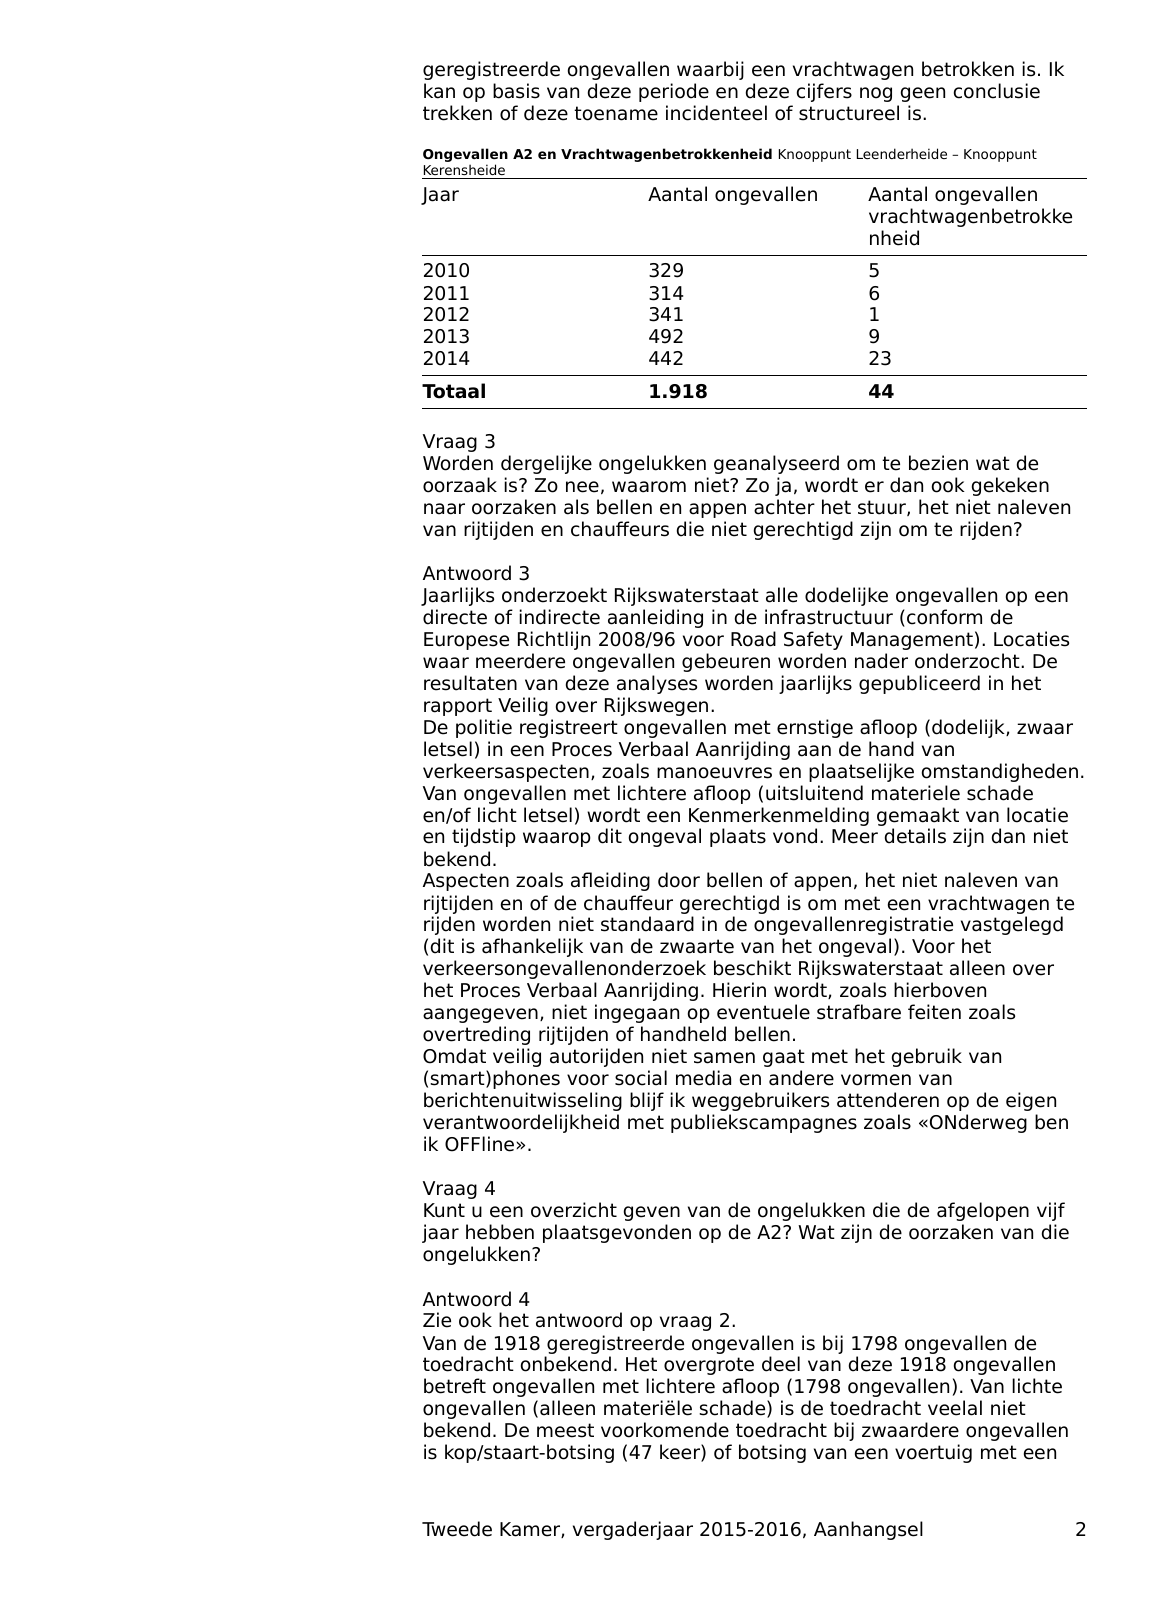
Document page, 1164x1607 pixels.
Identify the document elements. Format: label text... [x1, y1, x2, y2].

table_cell Aantal ongevallen vrachtwagenbetrokkenheid [862, 179, 1087, 255]
text Kunt u een overzicht geven van de ongelukken die de afgelopen vijf jaar hebben plaatsgevonden op de A2? Wat zijn de oorzaken van die ongelukken? [422, 1200, 1087, 1266]
text geregistreerde ongevallen waarbij een vrachtwagen betrokken is. Ik kan op basis van deze periode en deze cijfers nog geen conclusie trekken of deze toename incidenteel of structureel is. [422, 59, 1087, 125]
table_cell 44 [862, 376, 1087, 407]
text Antwoord 3 [422, 563, 1087, 585]
text Aspecten zoals afleiding door bellen of appen, het niet naleven van rijtijden en of de chauffeur gerechtigd is om met een vrachtwagen te rijden worden niet standaard in de ongevallenregistratie vastgelegd (dit is afhankelijk van de zwaarte van het ongeval). Voor het verkeersongevallenonderzoek beschikt Rijkswaterstaat alleen over het Proces Verbaal Aanrijding. Hierin wordt, zoals hierboven aangegeven, niet ingegaan op eventuele strafbare feiten zoals overtreding rijtijden of handheld bellen. [422, 870, 1087, 1046]
table_cell 329 314 341 492 442 [642, 256, 862, 375]
table_header Ongevallen A2 en Vrachtwagenbetrokkenheid Knooppunt Leenderheide – Knooppunt Kerensheide [422, 147, 1087, 178]
text Jaarlijks onderzoekt Rijkswaterstaat alle dodelijke ongevallen op een directe of indirecte aanleiding in de infrastructuur (conform de Europese Richtlijn 2008/96 voor Road Safety Management). Locaties waar meerdere ongevallen gebeuren worden nader onderzocht. De resultaten van deze analyses worden jaarlijks gepubliceerd in het rapport Veilig over Rijkswegen. [422, 585, 1087, 717]
text Zie ook het antwoord op vraag 2. [422, 1310, 1087, 1332]
table_cell 5 6 1 9 23 [862, 256, 1087, 375]
text Van de 1918 geregistreerde ongevallen is bij 1798 ongevallen de toedracht onbekend. Het overgrote deel van deze 1918 ongevallen betreft ongevallen met lichtere afloop (1798 ongevallen). Van lichte ongevallen (alleen materiële schade) is de toedracht veelal niet bekend. De meest voorkomende toedracht bij zwaardere ongevallen is kop/staart-botsing (47 keer) of botsing van een voertuig met een [422, 1332, 1087, 1464]
table_cell 2010 2011 2012 2013 2014 [422, 256, 642, 375]
table_cell Aantal ongevallen [642, 179, 862, 255]
text Vraag 3 [422, 431, 1087, 453]
text Antwoord 4 [422, 1288, 1087, 1310]
table_cell 1.918 [642, 376, 862, 407]
text Omdat veilig autorijden niet samen gaat met het gebruik van (smart)phones voor social media en andere vormen van berichtenuitwisseling blijf ik weggebruikers attenderen op de eigen verantwoordelijkheid met publiekscampagnes zoals «ONderweg ben ik OFFline». [422, 1046, 1087, 1156]
text De politie registreert ongevallen met ernstige afloop (dodelijk, zwaar letsel) in een Proces Verbaal Aanrijding aan de hand van verkeersaspecten, zoals manoeuvres en plaatselijke omstandigheden. Van ongevallen met lichtere afloop (uitsluitend materiele schade en/of licht letsel) wordt een Kenmerkenmelding gemaakt van locatie en tijdstip waarop dit ongeval plaats vond. Meer details zijn dan niet bekend. [422, 717, 1087, 870]
text Vraag 4 [422, 1178, 1087, 1200]
table_cell Totaal [422, 376, 642, 407]
table_cell Jaar [422, 179, 642, 255]
text Worden dergelijke ongelukken geanalyseerd om te bezien wat de oorzaak is? Zo nee, waarom niet? Zo ja, wordt er dan ook gekeken naar oorzaken als bellen en appen achter het stuur, het niet naleven van rijtijden en chauffeurs die niet gerechtigd zijn om te rijden? [422, 453, 1087, 541]
